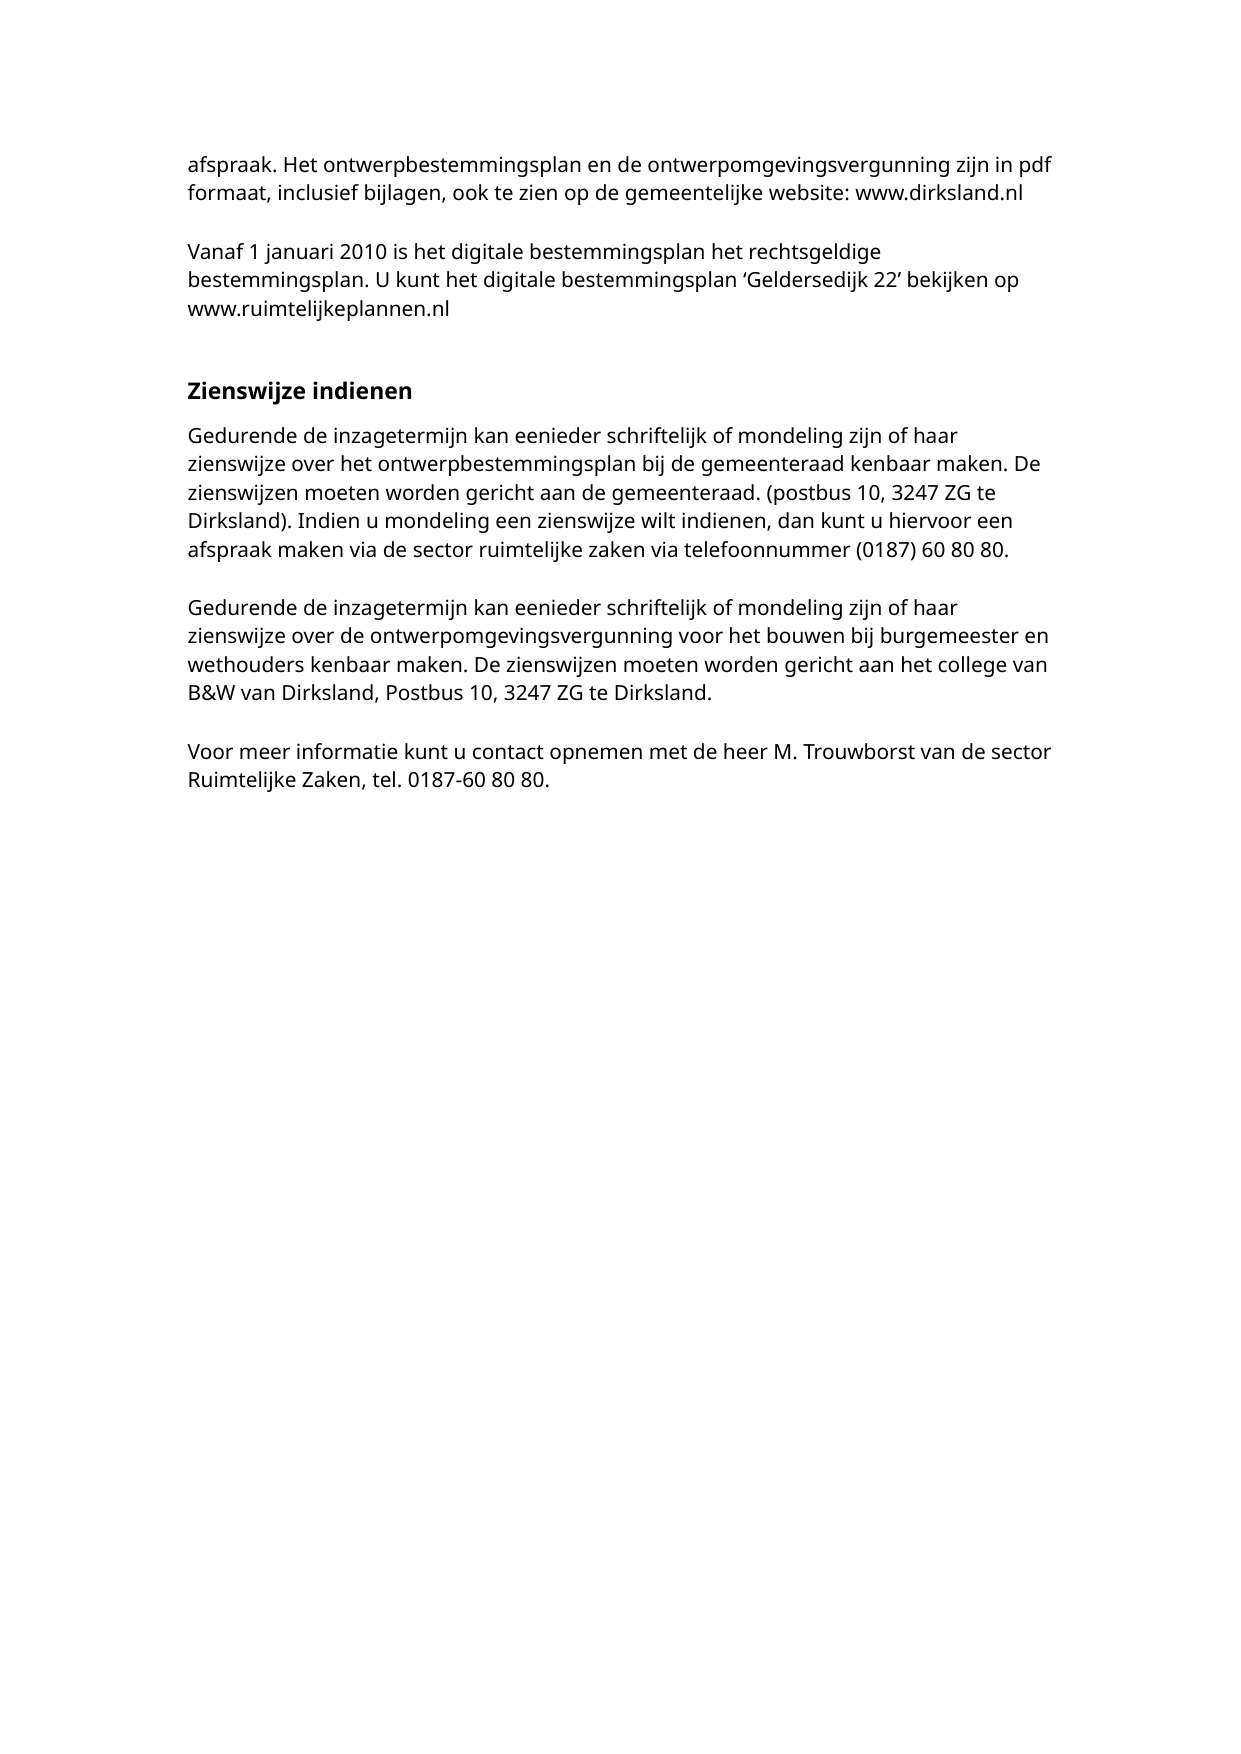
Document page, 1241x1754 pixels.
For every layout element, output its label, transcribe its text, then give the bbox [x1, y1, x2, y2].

text Vanaf 1 januari 2010 is het digitale bestemmingsplan het rechtsgeldige bestemmingsplan. U kunt het digitale bestemmingsplan ‘Geldersedijk 22’ bekijken op www.ruimtelijkeplannen.nl [187, 237, 1053, 322]
text Gedurende de inzagetermijn kan eenieder schriftelijk of mondeling zijn of haar zienswijze over het ontwerpbestemmingsplan bij de gemeenteraad kenbaar maken. De zienswijzen moeten worden gericht aan de gemeenteraad. (postbus 10, 3247 ZG te Dirksland). Indien u mondeling een zienswijze wilt indienen, dan kunt u hiervoor een afspraak maken via de sector ruimtelijke zaken via telefoonnummer (0187) 60 80 80. [187, 421, 1053, 563]
text Gedurende de inzagetermijn kan eenieder schriftelijk of mondeling zijn of haar zienswijze over de ontwerpomgevingsvergunning voor het bouwen bij burgemeester en wethouders kenbaar maken. De zienswijzen moeten worden gericht aan het college van B&W van Dirksland, Postbus 10, 3247 ZG te Dirksland. [187, 593, 1053, 707]
subtitle Zienswijze indienen [187, 375, 1053, 406]
text afspraak. Het ontwerpbestemmingsplan en de ontwerpomgevingsvergunning zijn in pdf formaat, inclusief bijlagen, ook te zien op de gemeentelijke website: www.dirksland.nl [187, 150, 1053, 207]
text Voor meer informatie kunt u contact opnemen met de heer M. Trouwborst van de sector Ruimtelijke Zaken, tel. 0187-60 80 80. [187, 737, 1053, 794]
